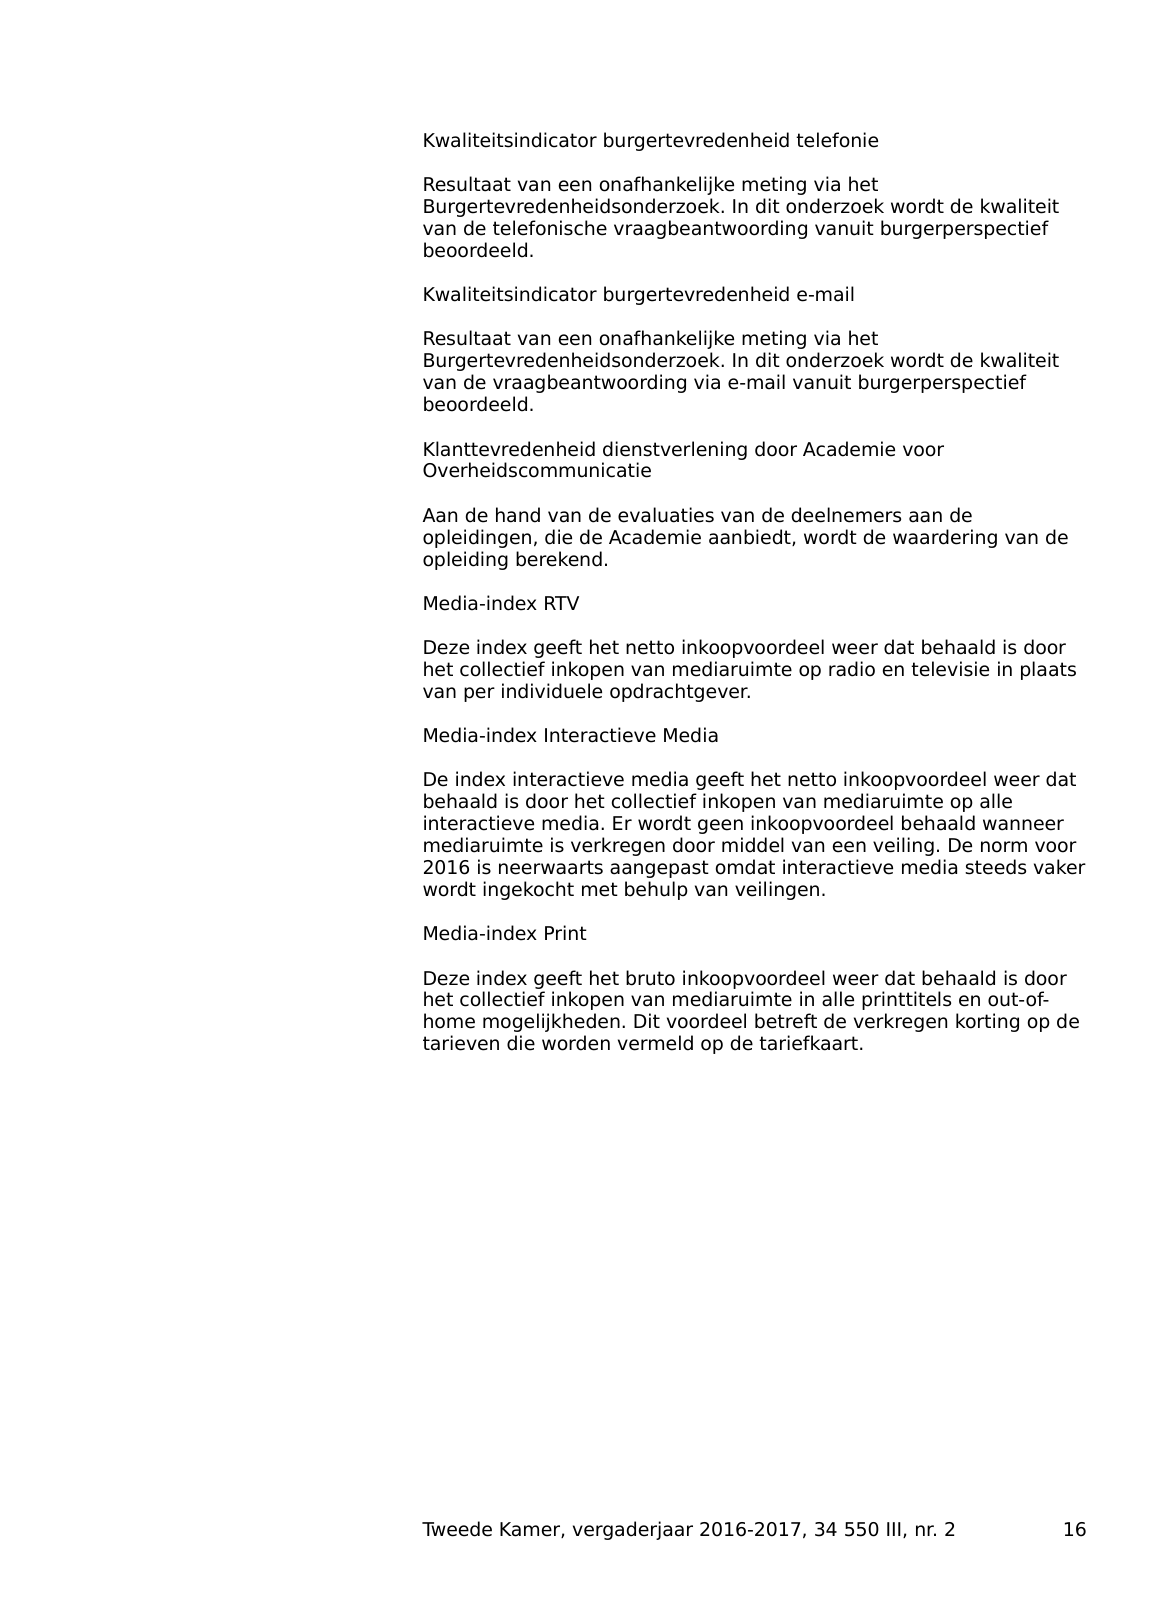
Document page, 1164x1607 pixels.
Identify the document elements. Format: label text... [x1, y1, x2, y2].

subtitle Media-index Interactieve Media [422, 725, 1087, 747]
text Resultaat van een onafhankelijke meting via het Burgertevredenheidsonderzoek. In dit onderzoek wordt de kwaliteit van de telefonische vraagbeantwoording vanuit burgerperspectief beoordeeld. [422, 174, 1087, 262]
subtitle Kwaliteitsindicator burgertevredenheid e-mail [422, 284, 1087, 306]
text Deze index geeft het netto inkoopvoordeel weer dat behaald is door het collectief inkopen van mediaruimte op radio en televisie in plaats van per individuele opdrachtgever. [422, 637, 1087, 703]
subtitle Kwaliteitsindicator burgertevredenheid telefonie [422, 130, 1087, 152]
text Aan de hand van de evaluaties van de deelnemers aan de opleidingen, die de Academie aanbiedt, wordt de waardering van de opleiding berekend. [422, 504, 1087, 571]
subtitle Media-index Print [422, 923, 1087, 945]
text Deze index geeft het bruto inkoopvoordeel weer dat behaald is door het collectief inkopen van mediaruimte in alle printtitels en out-of-home mogelijkheden. Dit voordeel betreft de verkregen korting op de tarieven die worden vermeld op de tariefkaart. [422, 967, 1087, 1055]
text Resultaat van een onafhankelijke meting via het Burgertevredenheidsonderzoek. In dit onderzoek wordt de kwaliteit van de vraagbeantwoording via e-mail vanuit burgerperspectief beoordeeld. [422, 328, 1087, 416]
subtitle Klanttevredenheid dienstverlening door Academie voor Overheidscommunicatie [422, 438, 1087, 482]
text De index interactieve media geeft het netto inkoopvoordeel weer dat behaald is door het collectief inkopen van mediaruimte op alle interactieve media. Er wordt geen inkoopvoordeel behaald wanneer mediaruimte is verkregen door middel van een veiling. De norm voor 2016 is neerwaarts aangepast omdat interactieve media steeds vaker wordt ingekocht met behulp van veilingen. [422, 769, 1087, 901]
subtitle Media-index RTV [422, 593, 1087, 615]
